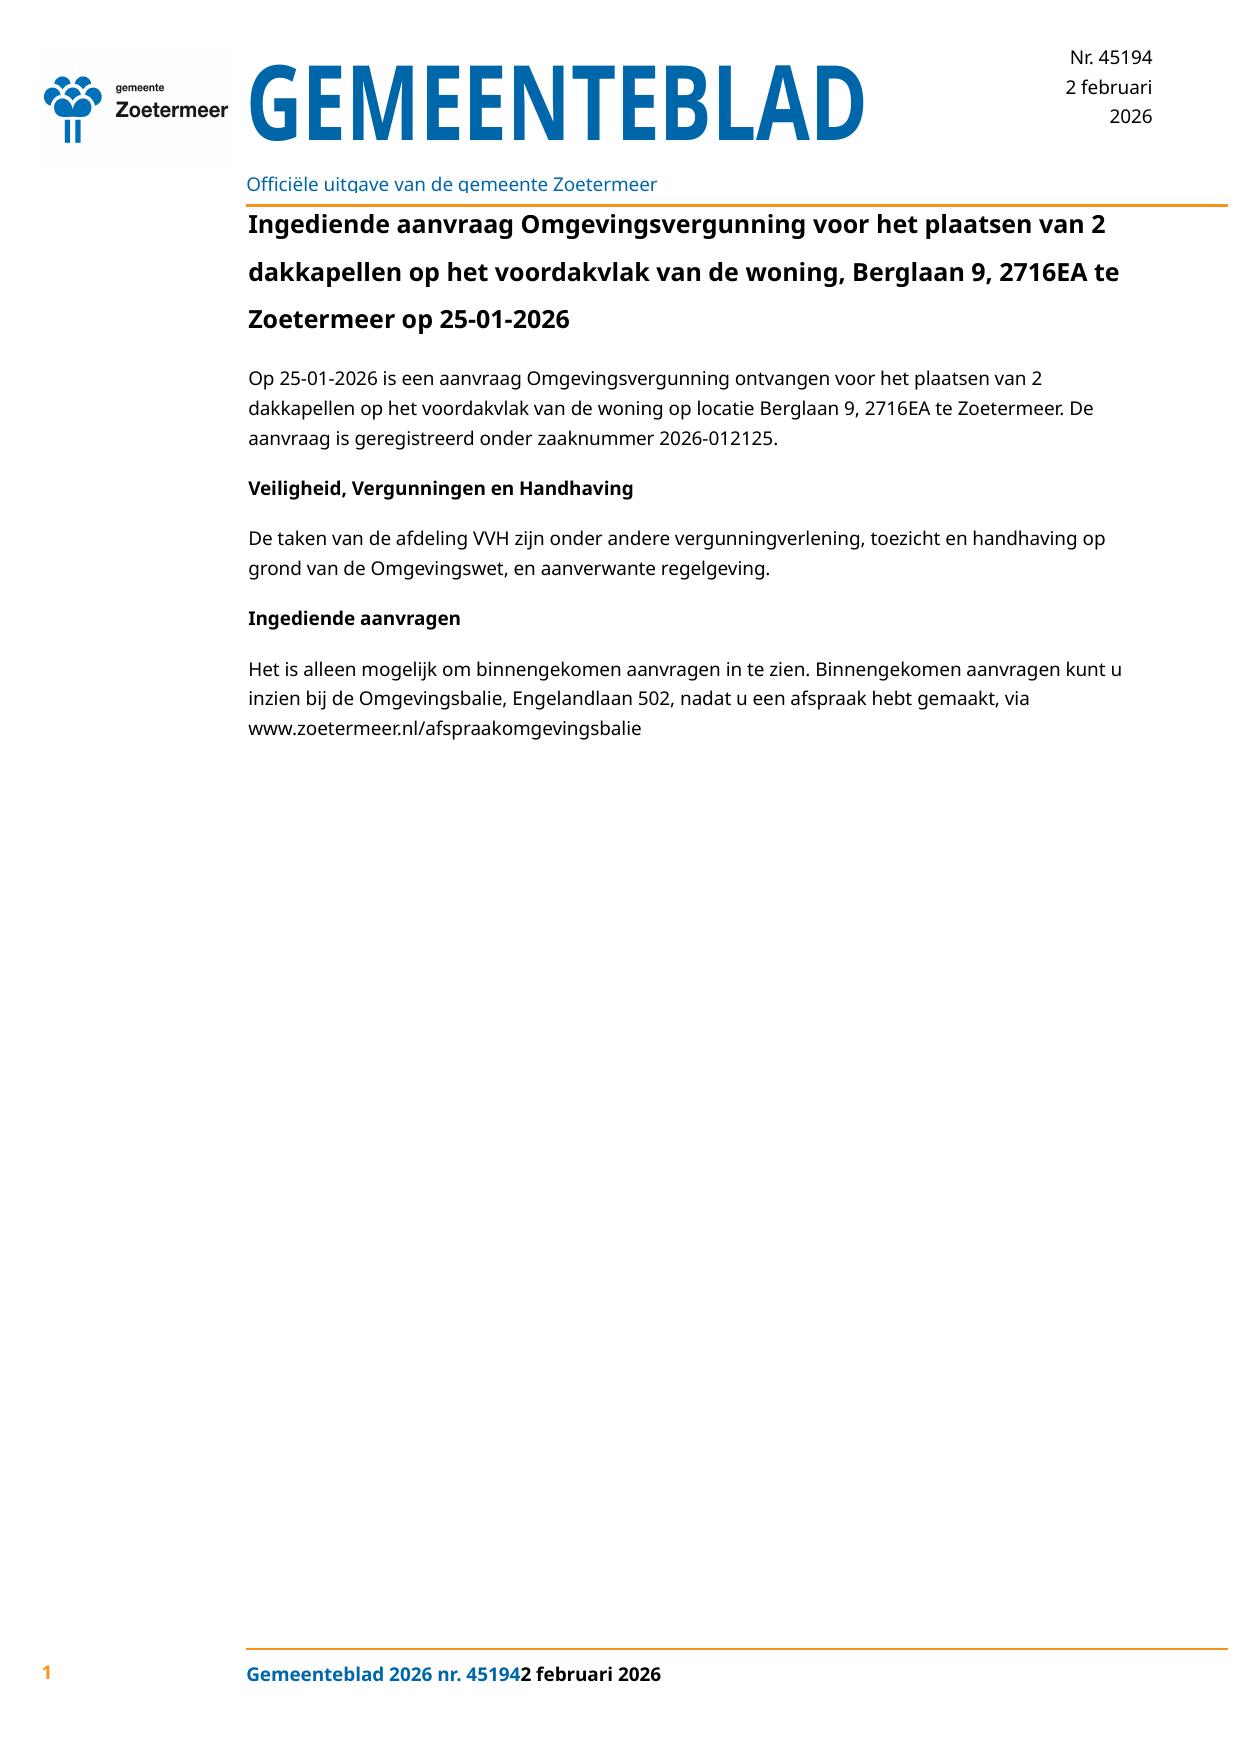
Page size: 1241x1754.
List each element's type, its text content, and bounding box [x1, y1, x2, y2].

text Het is alleen mogelijk om binnengekomen aanvragen in te zien. Binnengekomen aanvragen kunt u inzien bij de Omgevingsbalie, Engelandlaan 502, nadat u een afspraak hebt gemaakt, via www.zoetermeer.nl/afspraakomgevingsbalie [248, 656, 1152, 741]
text Ingediende aanvragen [248, 606, 1152, 631]
text Veiligheid, Vergunningen en Handhaving [248, 475, 1152, 501]
picture [41, 47, 231, 172]
text Ingediende aanvraag Omgevingsvergunning voor het plaatsen van 2 dakkapellen op het voordakvlak van de woning, Berglaan 9, 2716EA te Zoetermeer op 25-01-2026 [248, 207, 1152, 336]
text De taken van de afdeling VVH zijn onder andere vergunningverlening, toezicht en handhaving op grond van de Omgevingswet, en aanverwante regelgeving. [248, 526, 1152, 581]
text Op 25-01-2026 is een aanvraag Omgevingsvergunning ontvangen voor het plaatsen van 2 dakkapellen op het voordakvlak van de woning op locatie Berglaan 9, 2716EA te Zoetermeer. De aanvraag is geregistreerd onder zaaknummer 2026-012125. [248, 366, 1152, 450]
